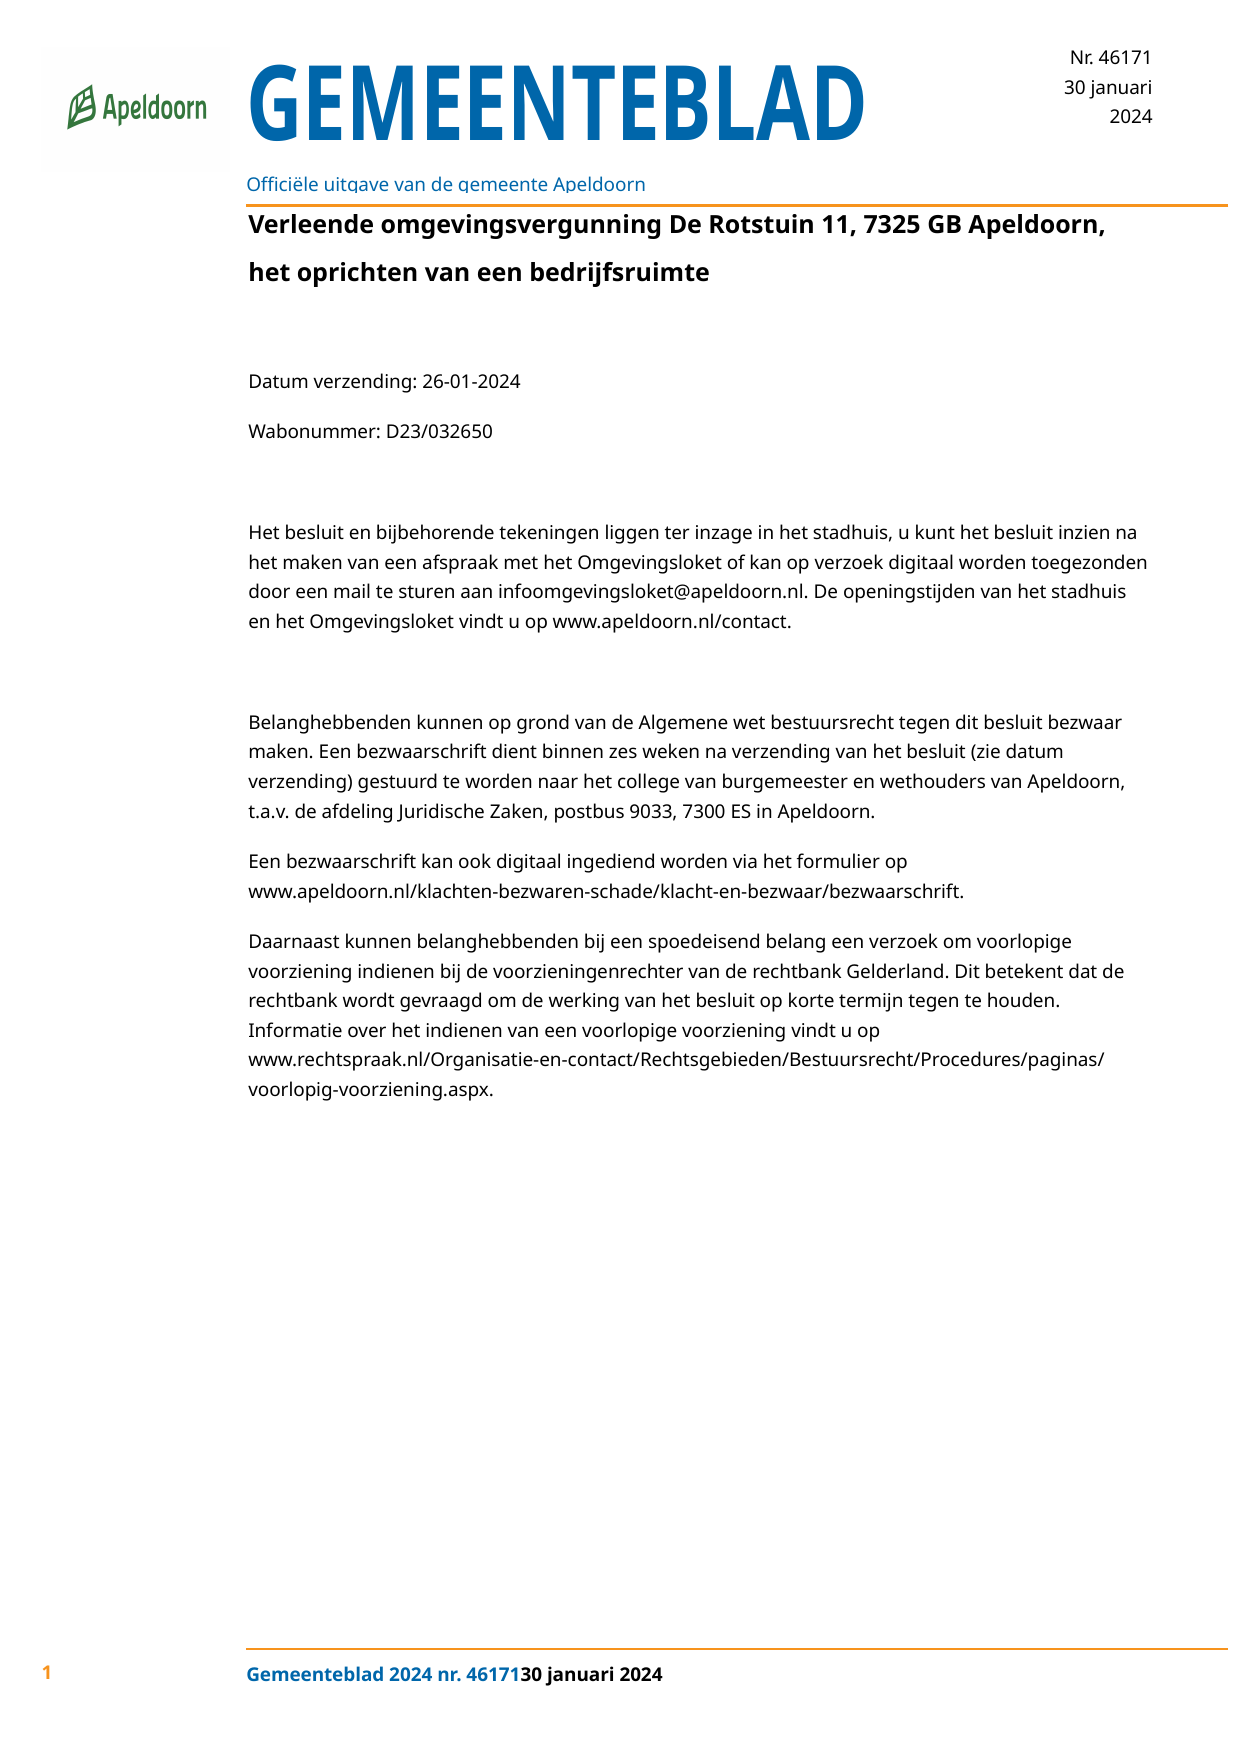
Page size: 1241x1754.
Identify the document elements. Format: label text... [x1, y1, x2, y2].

text Het besluit en bijbehorende tekeningen liggen ter inzage in het stadhuis, u kunt het besluit inzien na het maken van een afspraak met het Omgevingsloket of kan op verzoek digitaal worden toegezonden door een mail te sturen aan infoomgevingsloket@apeldoorn.nl. De openingstijden van het stadhuis en het Omgevingsloket vindt u op www.apeldoorn.nl/contact. [248, 519, 1152, 634]
text Belanghebbenden kunnen op grond van de Algemene wet bestuursrecht tegen dit besluit bezwaar maken. Een bezwaarschrift dient binnen zes weken na verzending van het besluit (zie datum verzending) gestuurd te worden naar het college van burgemeester en wethouders van Apeldoorn, t.a.v. de afdeling Juridische Zaken, postbus 9033, 7300 ES in Apeldoorn. [248, 709, 1152, 824]
picture [41, 47, 231, 172]
text Een bezwaarschrift kan ook digitaal ingediend worden via het formulier op www.apeldoorn.nl/klachten-bezwaren-schade/klacht-en-bezwaar/bezwaarschrift. [248, 848, 1152, 904]
text Wabonummer: D23/032650 [248, 419, 1152, 444]
text Daarnaast kunnen belanghebbenden bij een spoedeisend belang een verzoek om voorlopige voorziening indienen bij de voorzieningenrechter van de rechtbank Gelderland. Dit betekent dat de rechtbank wordt gevraagd om de werking van het besluit op korte termijn tegen te houden. Informatie over het indienen van een voorlopige voorziening vindt u op www.rechtspraak.nl/Organisatie-en-contact/Rechtsgebieden/Bestuursrecht/Procedures/paginas/voorlopig-voorziening.aspx. [248, 928, 1152, 1102]
text Verleende omgevingsvergunning De Rotstuin 11, 7325 GB Apeldoorn, het oprichten van een bedrijfsruimte [248, 207, 1152, 288]
text Datum verzending: 26-01-2024 [248, 368, 1152, 394]
